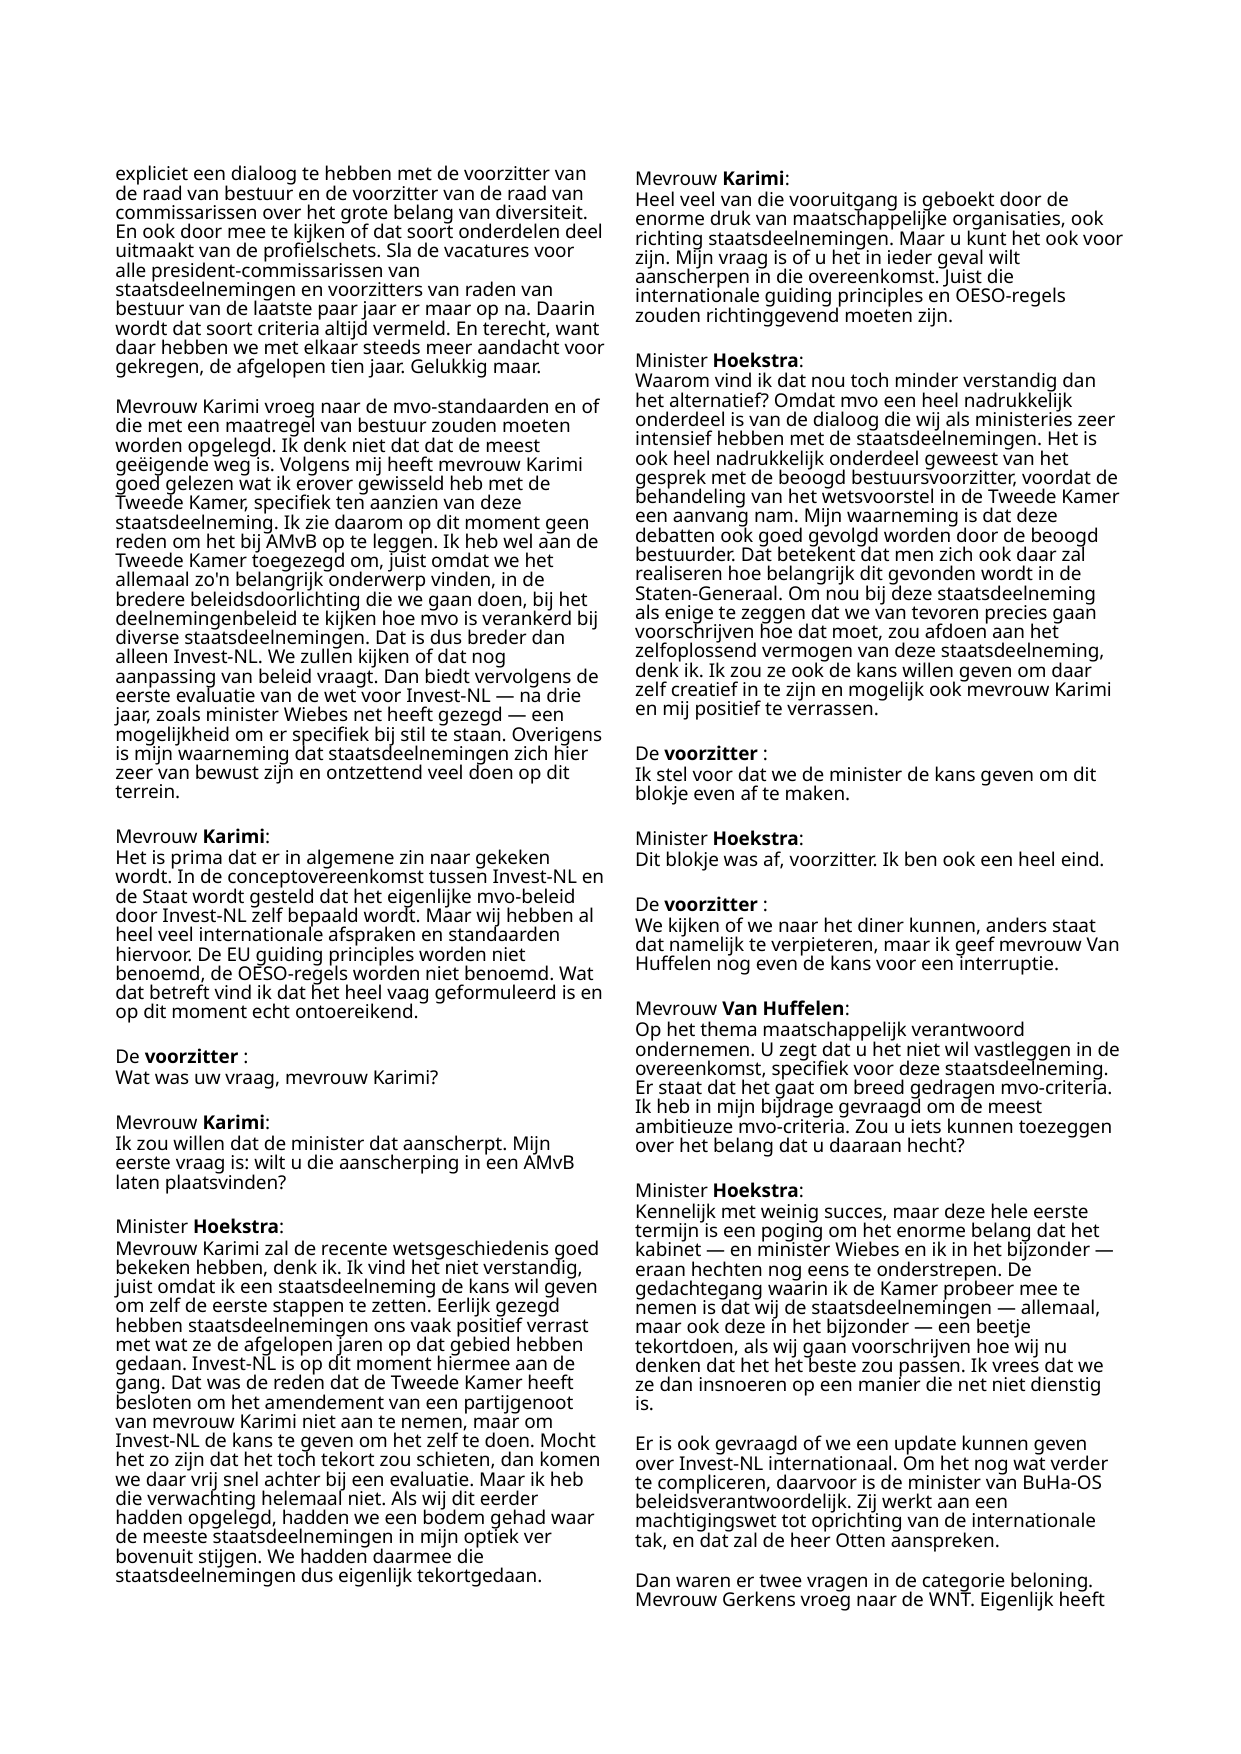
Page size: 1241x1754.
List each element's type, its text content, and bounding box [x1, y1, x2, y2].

text Heel veel van die vooruitgang is geboekt door de enorme druk van maatschappelijke organisaties, ook richting staatsdeelnemingen. Maar u kunt het ook voor zijn. Mijn vraag is of u het in ieder geval wilt aanscherpen in die overeenkomst. Juist die internationale guiding principles en OESO-regels zouden richtinggevend moeten zijn. [635, 191, 1125, 326]
text Mevrouw Karimi zal de recente wetsgeschiedenis goed bekeken hebben, denk ik. Ik vind het niet verstandig, juist omdat ik een staatsdeelneming de kans wil geven om zelf de eerste stappen te zetten. Eerlijk gezegd hebben staatsdeelnemingen ons vaak positief verrast met wat ze de afgelopen jaren op dat gebied hebben gedaan. Invest-NL is op dit moment hiermee aan de gang. Dat was de reden dat de Tweede Kamer heeft besloten om het amendement van een partijgenoot van mevrouw Karimi niet aan te nemen, maar om Invest-NL de kans te geven om het zelf te doen. Mocht het zo zijn dat het toch tekort zou schieten, dan komen we daar vrij snel achter bij een evaluatie. Maar ik heb die verwachting helemaal niet. Als wij dit eerder hadden opgelegd, hadden we een bodem gehad waar de meeste staatsdeelnemingen in mijn optiek ver bovenuit stijgen. We hadden daarmee die staatsdeelnemingen dus eigenlijk tekortgedaan. [115, 1239, 605, 1586]
text De voorzitter : [115, 1043, 605, 1069]
text Minister Hoekstra: [635, 347, 1125, 372]
text Mevrouw Van Huffelen: [635, 996, 1125, 1021]
text De voorzitter : [635, 891, 1125, 917]
text Minister Hoekstra: [115, 1214, 605, 1239]
text Minister Hoekstra: [635, 1177, 1125, 1203]
text Dit blokje was af, voorzitter. Ik ben ook een heel eind. [635, 851, 1125, 870]
text Er is ook gevraagd of we een update kunnen geven over Invest-NL internationaal. Om het nog wat verder te compliceren, daarvoor is de minister van BuHa-OS beleidsverantwoordelijk. Zij werkt aan een machtigingswet tot oprichting van de internationale tak, en dat zal de heer Otten aanspreken. [635, 1435, 1125, 1551]
text expliciet een dialoog te hebben met de voorzitter van de raad van bestuur en de voorzitter van de raad van commissarissen over het grote belang van diversiteit. En ook door mee te kijken of dat soort onderdelen deel uitmaakt van de profielschets. Sla de vacatures voor alle president-commissarissen van staatsdeelnemingen en voorzitters van raden van bestuur van de laatste paar jaar er maar op na. Daarin wordt dat soort criteria altijd vermeld. En terecht, want daar hebben we met elkaar steeds meer aandacht voor gekregen, de afgelopen tien jaar. Gelukkig maar. [115, 165, 605, 377]
text Dan waren er twee vragen in de categorie beloning. Mevrouw Gerkens vroeg naar de WNT. Eigenlijk heeft [635, 1572, 1125, 1610]
text Minister Hoekstra: [635, 825, 1125, 851]
text Ik zou willen dat de minister dat aanscherpt. Mijn eerste vraag is: wilt u die aanscherping in een AMvB laten plaatsvinden? [115, 1135, 605, 1193]
text Mevrouw Karimi vroeg naar de mvo-standaarden en of die met een maatregel van bestuur zouden moeten worden opgelegd. Ik denk niet dat dat de meest geëigende weg is. Volgens mij heeft mevrouw Karimi goed gelezen wat ik erover gewisseld heb met de Tweede Kamer, specifiek ten aanzien van deze staatsdeelneming. Ik zie daarom op dit moment geen reden om het bij AMvB op te leggen. Ik heb wel aan de Tweede Kamer toegezegd om, juist omdat we het allemaal zo'n belangrijk onderwerp vinden, in de bredere beleidsdoorlichting die we gaan doen, bij het deelnemingenbeleid te kijken hoe mvo is verankerd bij diverse staatsdeelnemingen. Dat is dus breder dan alleen Invest-NL. We zullen kijken of dat nog aanpassing van beleid vraagt. Dan biedt vervolgens de eerste evaluatie van de wet voor Invest-NL — na drie jaar, zoals minister Wiebes net heeft gezegd — een mogelijkheid om er specifiek bij stil te staan. Overigens is mijn waarneming dat staatsdeelnemingen zich hier zeer van bewust zijn en ontzettend veel doen op dit terrein. [115, 398, 605, 803]
text De voorzitter : [635, 740, 1125, 766]
text Wat was uw vraag, mevrouw Karimi? [115, 1069, 605, 1088]
text Mevrouw Karimi: [115, 823, 605, 849]
text Mevrouw Karimi: [635, 165, 1125, 191]
text Kennelijk met weinig succes, maar deze hele eerste termijn is een poging om het enorme belang dat het kabinet — en minister Wiebes en ik in het bijzonder — eraan hechten nog eens te onderstrepen. De gedachtegang waarin ik de Kamer probeer mee te nemen is dat wij de staatsdeelnemingen — allemaal, maar ook deze in het bijzonder — een beetje tekortdoen, als wij gaan voorschrijven hoe wij nu denken dat het het beste zou passen. Ik vrees dat we ze dan insnoeren op een manier die net niet dienstig is. [635, 1203, 1125, 1415]
text Op het thema maatschappelijk verantwoord ondernemen. U zegt dat u het niet wil vastleggen in de overeenkomst, specifiek voor deze staatsdeelneming. Er staat dat het gaat om breed gedragen mvo-criteria. Ik heb in mijn bijdrage gevraagd om de meest ambitieuze mvo-criteria. Zou u iets kunnen toezeggen over het belang dat u daaraan hecht? [635, 1021, 1125, 1156]
text Ik stel voor dat we de minister de kans geven om dit blokje even af te maken. [635, 766, 1125, 804]
text Het is prima dat er in algemene zin naar gekeken wordt. In de conceptovereenkomst tussen Invest-NL en de Staat wordt gesteld dat het eigenlijke mvo-beleid door Invest-NL zelf bepaald wordt. Maar wij hebben al heel veel internationale afspraken en standaarden hiervoor. De EU guiding principles worden niet benoemd, de OESO-regels worden niet benoemd. Wat dat betreft vind ik dat het heel vaag geformuleerd is en op dit moment echt ontoereikend. [115, 849, 605, 1023]
text We kijken of we naar het diner kunnen, anders staat dat namelijk te verpieteren, maar ik geef mevrouw Van Huffelen nog even de kans voor een interruptie. [635, 917, 1125, 975]
text Waarom vind ik dat nou toch minder verstandig dan het alternatief? Omdat mvo een heel nadrukkelijk onderdeel is van de dialoog die wij als ministeries zeer intensief hebben met de staatsdeelnemingen. Het is ook heel nadrukkelijk onderdeel geweest van het gesprek met de beoogd bestuursvoorzitter, voordat de behandeling van het wetsvoorstel in de Tweede Kamer een aanvang nam. Mijn waarneming is dat deze debatten ook goed gevolgd worden door de beoogd bestuurder. Dat betekent dat men zich ook daar zal realiseren hoe belangrijk dit gevonden wordt in de Staten-Generaal. Om nou bij deze staatsdeelneming als enige te zeggen dat we van tevoren precies gaan voorschrijven hoe dat moet, zou afdoen aan het zelfoplossend vermogen van deze staatsdeelneming, denk ik. Ik zou ze ook de kans willen geven om daar zelf creatief in te zijn en mogelijk ook mevrouw Karimi en mij positief te verrassen. [635, 372, 1125, 719]
text Mevrouw Karimi: [115, 1109, 605, 1135]
